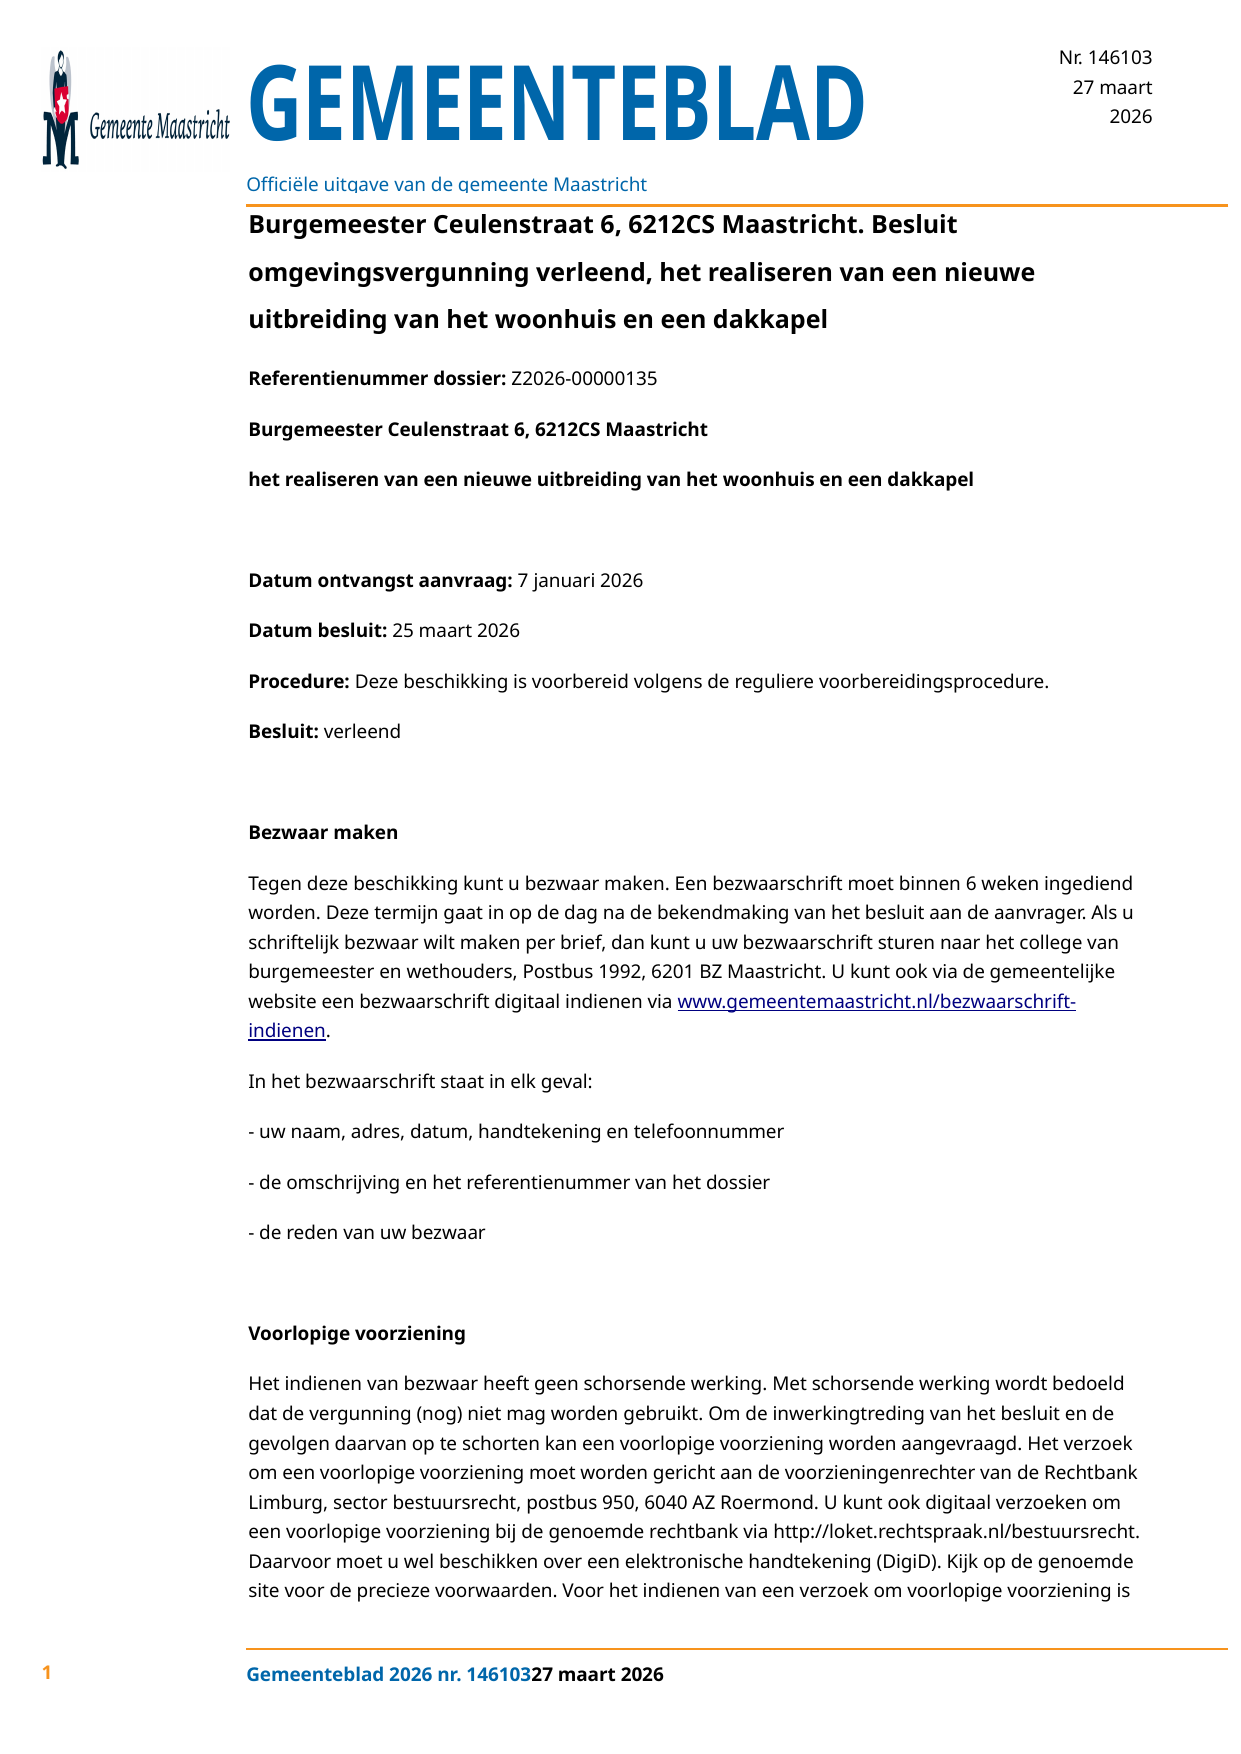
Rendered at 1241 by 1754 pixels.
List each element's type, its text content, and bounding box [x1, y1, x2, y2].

text In het bezwaarschrift staat in elk geval: [248, 1068, 1152, 1094]
text het realiseren van een nieuwe uitbreiding van het woonhuis en een dakkapel [248, 466, 1152, 492]
text Besluit: verleend [248, 718, 1152, 744]
text Burgemeester Ceulenstraat 6, 6212CS Maastricht [248, 416, 1152, 442]
text - de omschrijving en het referentienummer van het dossier [248, 1169, 1152, 1194]
picture [41, 47, 231, 172]
text Datum besluit: 25 maart 2026 [248, 618, 1152, 643]
text Het indienen van bezwaar heeft geen schorsende werking. Met schorsende werking wordt bedoeld dat de vergunning (nog) niet mag worden gebruikt. Om de inwerkingtreding van het besluit en de gevolgen daarvan op te schorten kan een voorlopige voorziening worden aangevraagd. Het verzoek om een voorlopige voorziening moet worden gericht aan de voorzieningenrechter van de Rechtbank Limburg, sector bestuursrecht, postbus 950, 6040 AZ Roermond. U kunt ook digitaal verzoeken om een voorlopige voorziening bij de genoemde rechtbank via http://loket.rechtspraak.nl/bestuursrecht. Daarvoor moet u wel beschikken over een elektronische handtekening (DigiD). Kijk op de genoemde site voor de precieze voorwaarden. Voor het indienen van een verzoek om voorlopige voorziening is [248, 1371, 1152, 1603]
text Procedure: Deze beschikking is voorbereid volgens de reguliere voorbereidingsprocedure. [248, 668, 1152, 694]
text Datum ontvangst aanvraag: 7 januari 2026 [248, 567, 1152, 593]
text Voorlopige voorziening [248, 1320, 1152, 1346]
text Referentienummer dossier: Z2026-00000135 [248, 366, 1152, 391]
text Burgemeester Ceulenstraat 6, 6212CS Maastricht. Besluit omgevingsvergunning verleend, het realiseren van een nieuwe uitbreiding van het woonhuis en een dakkapel [248, 207, 1152, 336]
text - uw naam, adres, datum, handtekening en telefoonnummer [248, 1118, 1152, 1144]
text Bezwaar maken [248, 819, 1152, 845]
text - de reden van uw bezwaar [248, 1219, 1152, 1245]
text Tegen deze beschikking kunt u bezwaar maken. Een bezwaarschrift moet binnen 6 weken ingediend worden. Deze termijn gaat in op de dag na de bekendmaking van het besluit aan de aanvrager. Als u schriftelijk bezwaar wilt maken per brief, dan kunt u uw bezwaarschrift sturen naar het college van burgemeester en wethouders, Postbus 1992, 6201 BZ Maastricht. U kunt ook via de gemeentelijke website een bezwaarschrift digitaal indienen via www.gemeentemaastricht.nl/bezwaarschrift-indienen. [248, 870, 1152, 1043]
